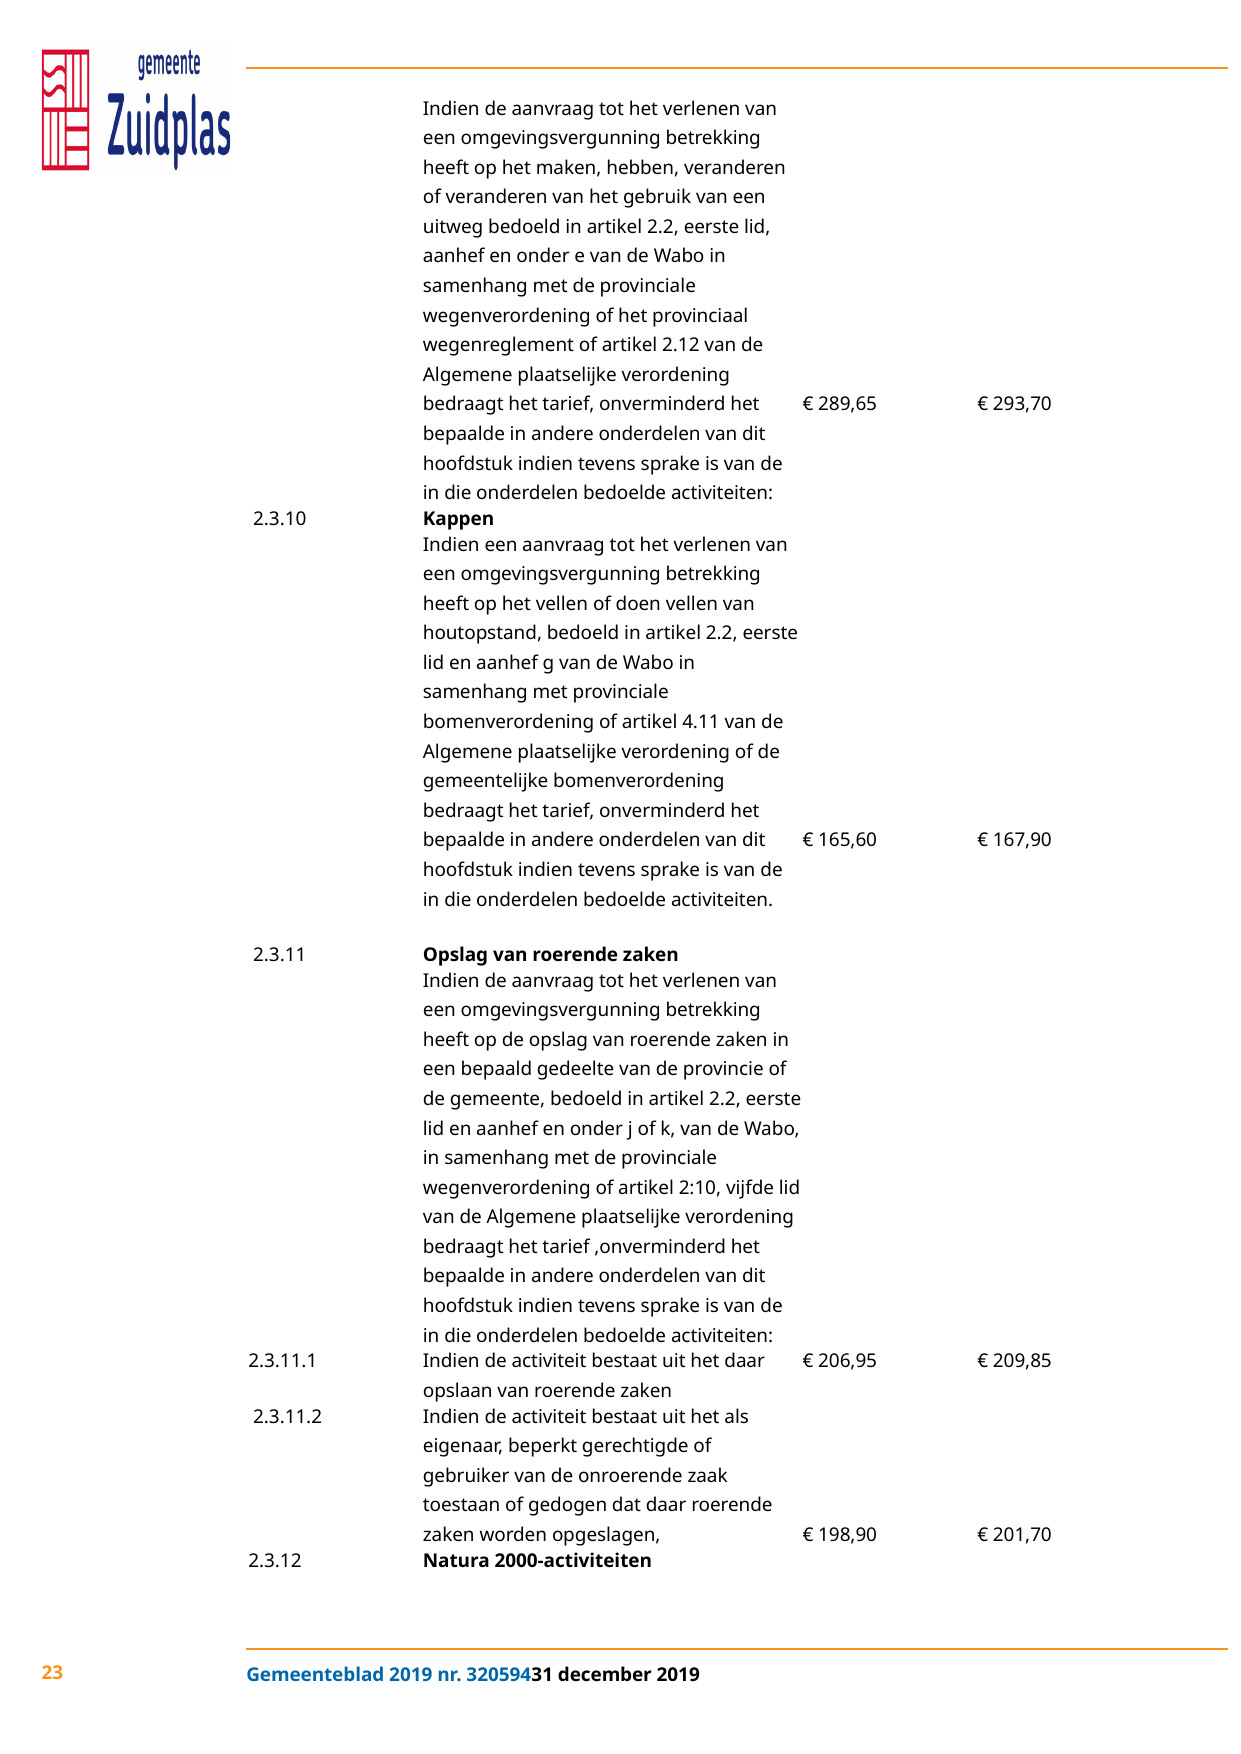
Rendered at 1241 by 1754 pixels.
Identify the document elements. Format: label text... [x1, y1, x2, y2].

table_cell Indien de activiteit bestaat uit het daar opslaan van roerende zaken [423, 1348, 802, 1403]
table_cell [802, 505, 977, 531]
table_cell € 206,95 [802, 1348, 977, 1403]
table_cell 2.3.11.2 [248, 1403, 423, 1547]
table_cell € 201,70 [977, 1403, 1152, 1547]
table_cell [248, 95, 423, 505]
table_cell [977, 967, 1152, 1348]
table_cell [802, 967, 977, 1348]
table_cell [977, 1547, 1152, 1573]
table_cell Indien de aanvraag tot het verlenen van een omgevingsvergunning betrekking heeft op de opslag van roerende zaken in een bepaald gedeelte van de provincie of de gemeente, bedoeld in artikel 2.2, eerste lid en aanhef en onder j of k, van de Wabo, in samenhang met de provinciale wegenverordening of artikel 2:10, vijfde lid van de Algemene plaatselijke verordening bedraagt het tarief ,onverminderd het bepaalde in andere onderdelen van dit hoofdstuk indien tevens sprake is van de in die onderdelen bedoelde activiteiten: [423, 967, 802, 1348]
table_cell Natura 2000-activiteiten [423, 1547, 802, 1573]
table_cell [977, 505, 1152, 531]
table_cell Opslag van roerende zaken [423, 941, 802, 967]
table_cell € 198,90 [802, 1403, 977, 1547]
picture [41, 47, 231, 172]
table_cell 2.3.12 [248, 1547, 423, 1573]
table_cell € 293,70 [977, 95, 1152, 505]
table_cell € 165,60 [802, 531, 977, 941]
table_cell Kappen [423, 505, 802, 531]
table_cell 2.3.11 [248, 941, 423, 967]
table_cell Indien de activiteit bestaat uit het als eigenaar, beperkt gerechtigde of gebruiker van de onroerende zaak toestaan of gedogen dat daar roerende zaken worden opgeslagen, [423, 1403, 802, 1547]
table_cell 2.3.11.1 [248, 1348, 423, 1403]
table_cell € 289,65 [802, 95, 977, 505]
table_cell [248, 967, 423, 1348]
table_cell 2.3.10 [248, 505, 423, 531]
table_cell Indien de aanvraag tot het verlenen van een omgevingsvergunning betrekking heeft op het maken, hebben, veranderen of veranderen van het gebruik van een uitweg bedoeld in artikel 2.2, eerste lid, aanhef en onder e van de Wabo in samenhang met de provinciale wegenverordening of het provinciaal wegenreglement of artikel 2.12 van de Algemene plaatselijke verordening bedraagt het tarief, onverminderd het bepaalde in andere onderdelen van dit hoofdstuk indien tevens sprake is van de in die onderdelen bedoelde activiteiten: [423, 95, 802, 505]
table_cell [802, 1547, 977, 1573]
table_cell [802, 941, 977, 967]
table_cell € 209,85 [977, 1348, 1152, 1403]
table_cell [977, 941, 1152, 967]
table_cell Indien een aanvraag tot het verlenen van een omgevingsvergunning betrekking heeft op het vellen of doen vellen van houtopstand, bedoeld in artikel 2.2, eerste lid en aanhef g van de Wabo in samenhang met provinciale bomenverordening of artikel 4.11 van de Algemene plaatselijke verordening of de gemeentelijke bomenverordening bedraagt het tarief, onverminderd het bepaalde in andere onderdelen van dit hoofdstuk indien tevens sprake is van de in die onderdelen bedoelde activiteiten. [423, 531, 802, 941]
table_cell [248, 531, 423, 941]
table_cell € 167,90 [977, 531, 1152, 941]
